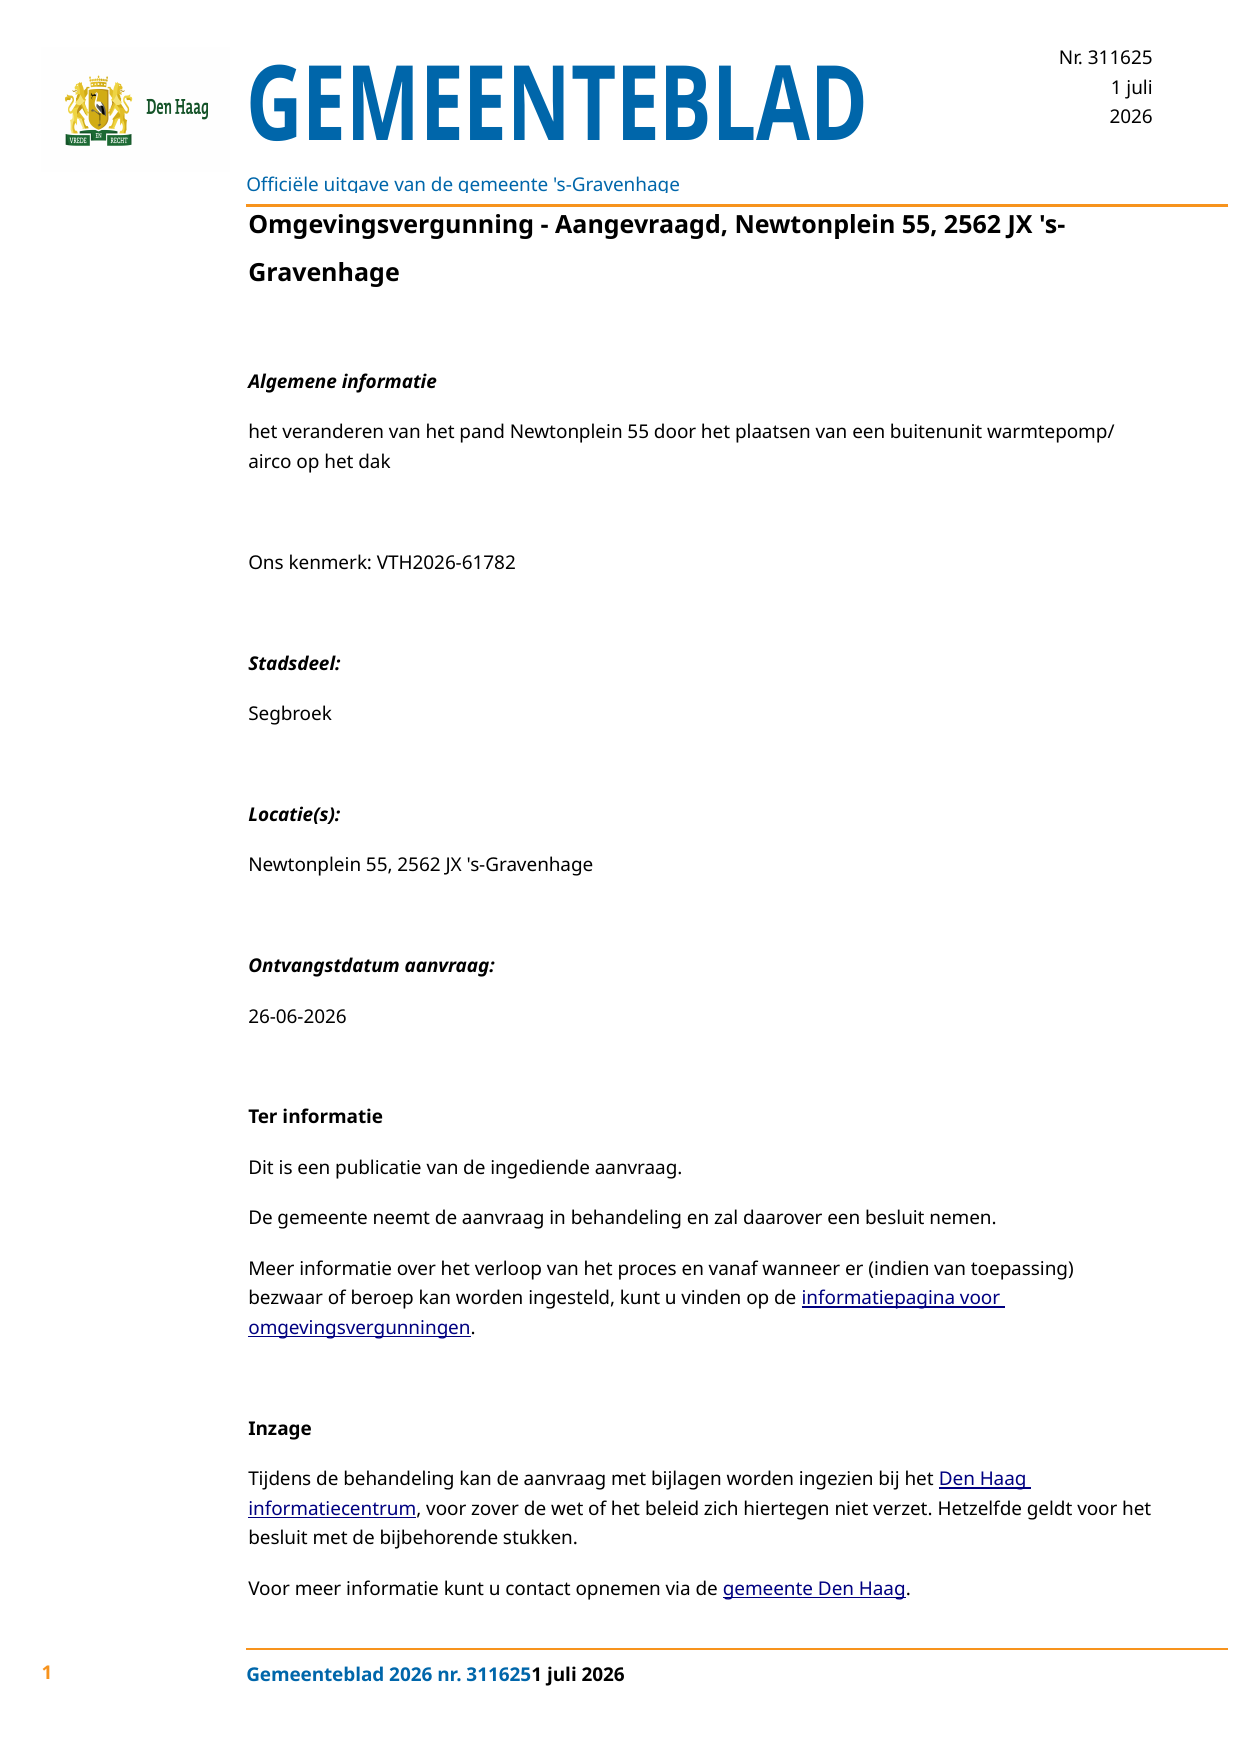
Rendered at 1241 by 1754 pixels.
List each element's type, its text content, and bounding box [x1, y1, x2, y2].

text Omgevingsvergunning - Aangevraagd, Newtonplein 55, 2562 JX 's-Gravenhage [248, 207, 1152, 288]
picture [41, 47, 231, 172]
text Locatie(s): [248, 801, 1152, 827]
text het veranderen van het pand Newtonplein 55 door het plaatsen van een buitenunit warmtepomp/ airco op het dak [248, 419, 1152, 474]
text Stadsdeel: [248, 650, 1152, 676]
text Algemene informatie [248, 368, 1152, 394]
text Ontvangstdatum aanvraag: [248, 952, 1152, 978]
text Ons kenmerk: VTH2026-61782 [248, 549, 1152, 575]
text De gemeente neemt de aanvraag in behandeling en zal daarover een besluit nemen. [248, 1204, 1152, 1230]
text Newtonplein 55, 2562 JX 's-Gravenhage [248, 852, 1152, 877]
text Dit is een publicatie van de ingediende aanvraag. [248, 1154, 1152, 1180]
text Tijdens de behandeling kan de aanvraag met bijlagen worden ingezien bij het Den Haag informatiecentrum, voor zover de wet of het beleid zich hiertegen niet verzet. Hetzelfde geldt voor het besluit met de bijbehorende stukken. [248, 1465, 1152, 1550]
text Segbroek [248, 700, 1152, 726]
text Voor meer informatie kunt u contact opnemen via de gemeente Den Haag. [248, 1575, 1152, 1601]
text Meer informatie over het verloop van het proces en vanaf wanneer er (indien van toepassing) bezwaar of beroep kan worden ingesteld, kunt u vinden op de informatiepagina voor omgevingsvergunningen. [248, 1255, 1152, 1340]
text Inzage [248, 1415, 1152, 1441]
text Ter informatie [248, 1104, 1152, 1129]
text 26-06-2026 [248, 1003, 1152, 1029]
